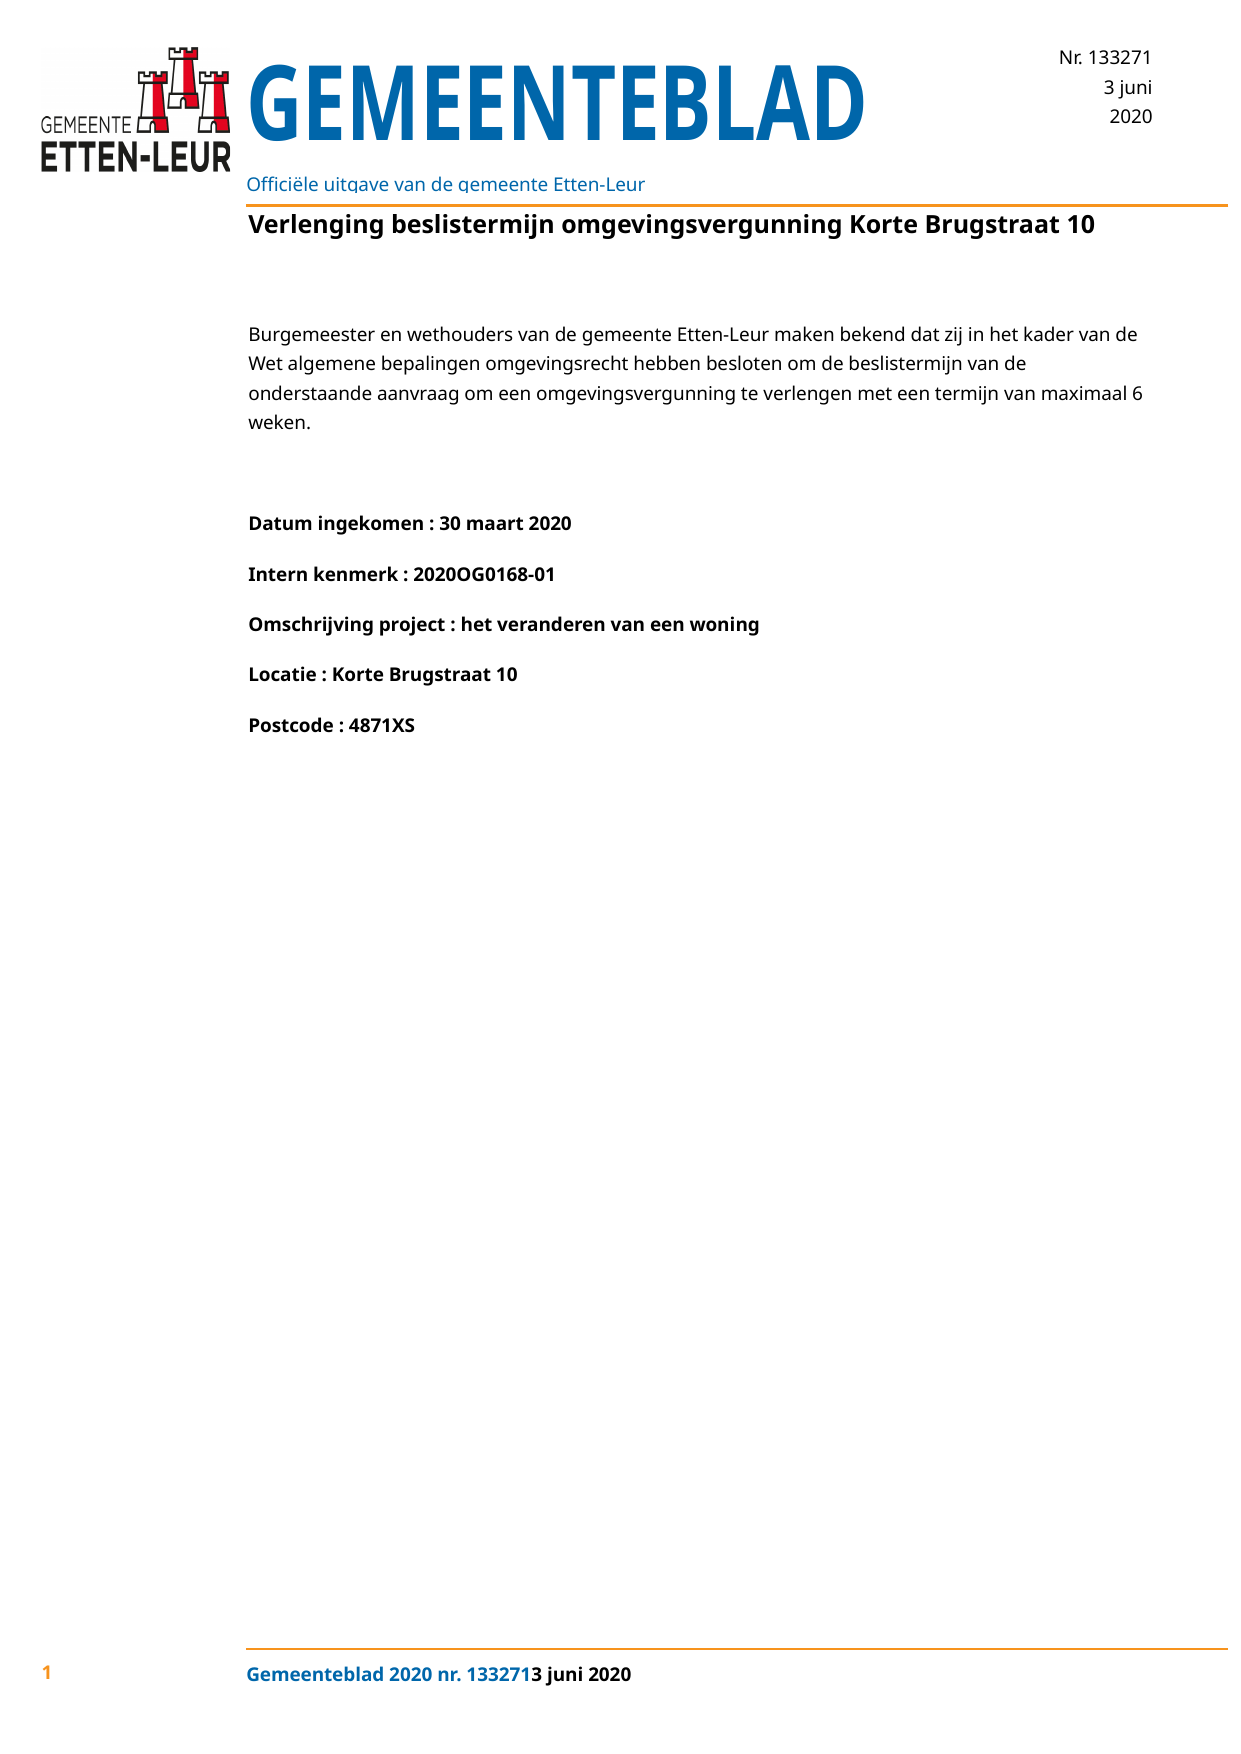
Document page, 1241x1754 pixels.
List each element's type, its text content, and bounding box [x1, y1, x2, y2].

picture [41, 47, 231, 172]
text Locatie : Korte Brugstraat 10 [248, 662, 1152, 687]
text Intern kenmerk : 2020OG0168-01 [248, 561, 1152, 586]
text Burgemeester en wethouders van de gemeente Etten-Leur maken bekend dat zij in het kader van de Wet algemene bepalingen omgevingsrecht hebben besloten om de beslistermijn van de onderstaande aanvraag om een omgevingsvergunning te verlengen met een termijn van maximaal 6 weken. [248, 321, 1152, 435]
text Omschrijving project : het veranderen van een woning [248, 611, 1152, 637]
text Datum ingekomen : 30 maart 2020 [248, 510, 1152, 536]
text Postcode : 4871XS [248, 712, 1152, 738]
text Verlenging beslistermijn omgevingsvergunning Korte Brugstraat 10 [248, 207, 1152, 241]
